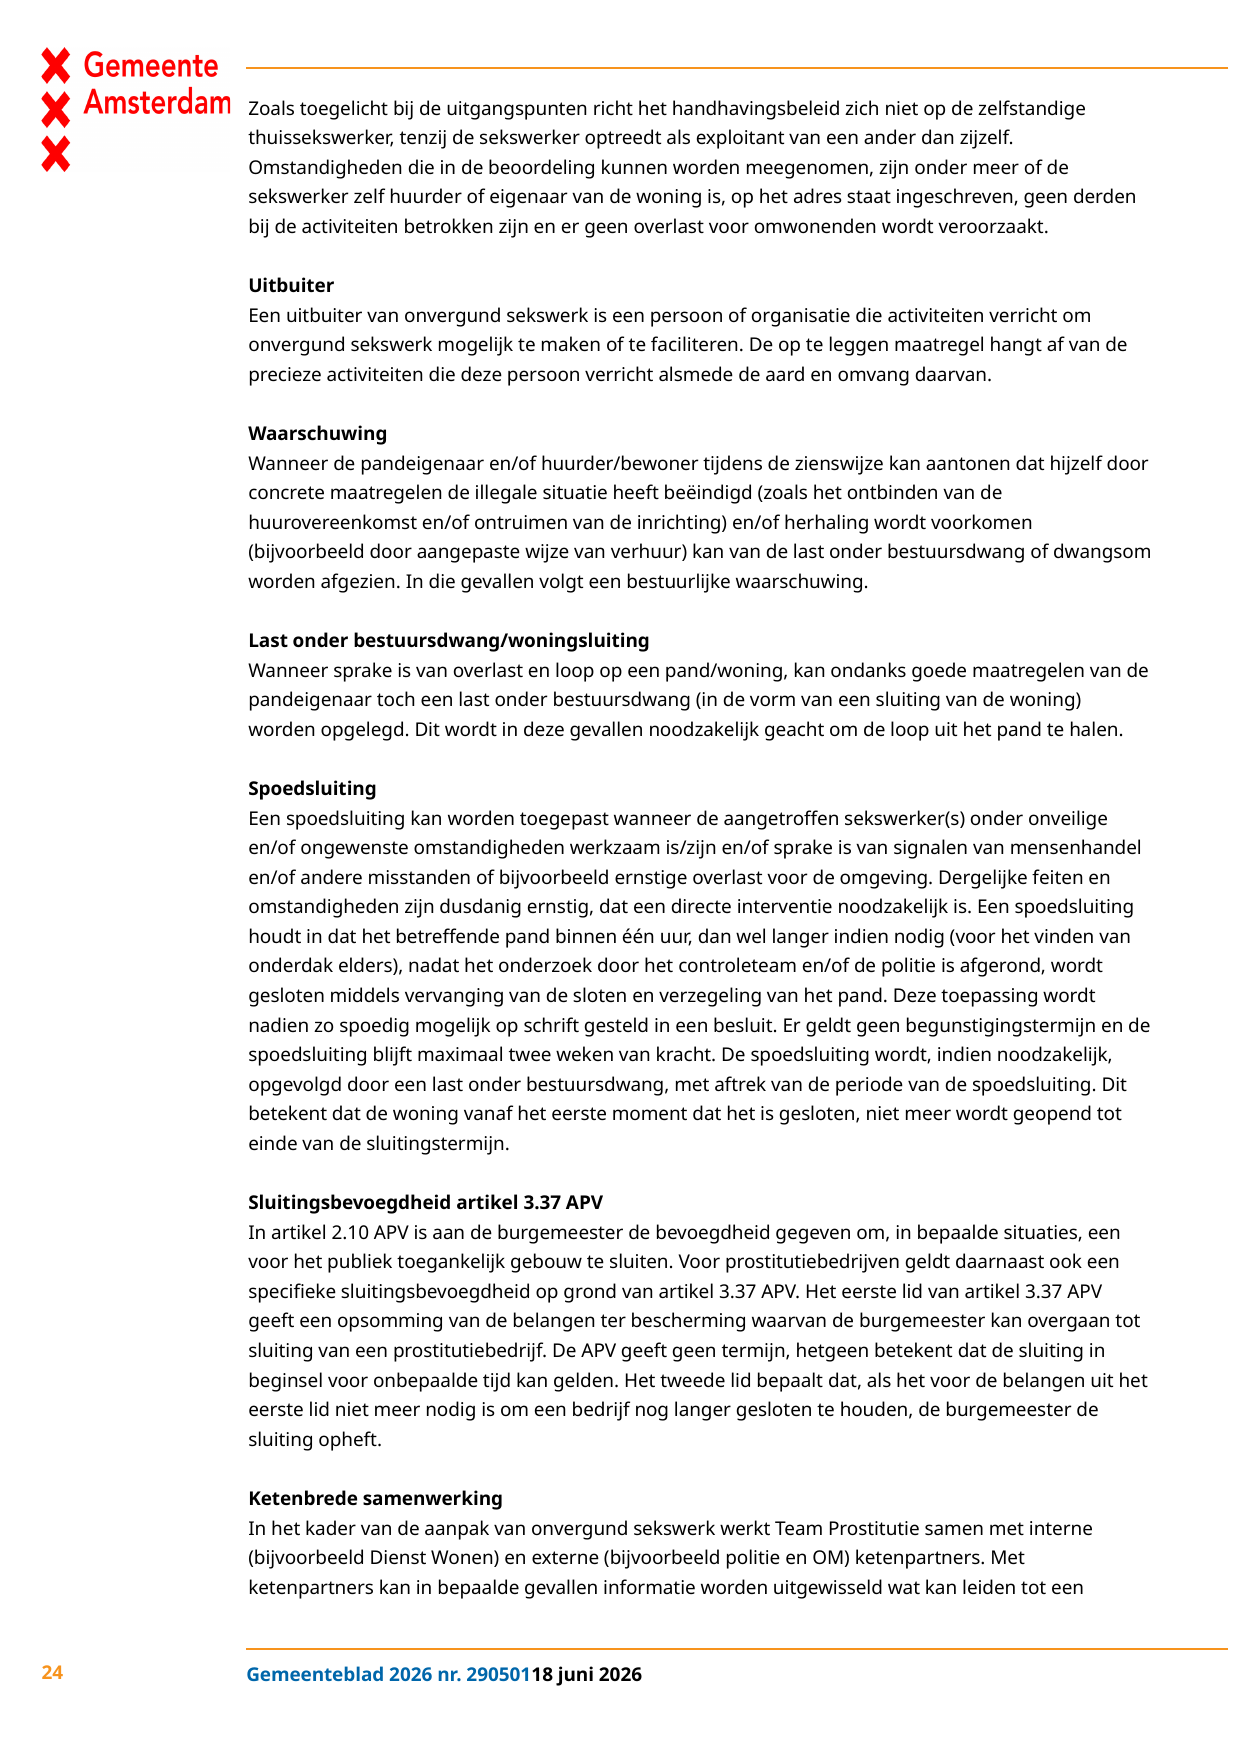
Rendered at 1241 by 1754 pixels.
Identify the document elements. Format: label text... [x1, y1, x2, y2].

text In het kader van de aanpak van onvergund sekswerk werkt Team Prostitutie samen met interne (bijvoorbeeld Dienst Wonen) en externe (bijvoorbeeld politie en OM) ketenpartners. Met ketenpartners kan in bepaalde gevallen informatie worden uitgewisseld wat kan leiden tot een [248, 1515, 1152, 1600]
text Zoals toegelicht bij de uitgangspunten richt het handhavingsbeleid zich niet op de zelfstandige thuissekswerker, tenzij de sekswerker optreedt als exploitant van een ander dan zijzelf. Omstandigheden die in de beoordeling kunnen worden meegenomen, zijn onder meer of de sekswerker zelf huurder of eigenaar van de woning is, op het adres staat ingeschreven, geen derden bij de activiteiten betrokken zijn en er geen overlast voor omwonenden wordt veroorzaakt. [248, 95, 1152, 239]
text Last onder bestuursdwang/woningsluiting [248, 627, 1152, 653]
text Waarschuwing [248, 420, 1152, 446]
text Spoedsluiting [248, 775, 1152, 801]
text Wanneer sprake is van overlast en loop op een pand/woning, kan ondanks goede maatregelen van de pandeigenaar toch een last onder bestuursdwang (in de vorm van een sluiting van de woning) worden opgelegd. Dit wordt in deze gevallen noodzakelijk geacht om de loop uit het pand te halen. [248, 657, 1152, 742]
text Een spoedsluiting kan worden toegepast wanneer de aangetroffen sekswerker(s) onder onveilige en/of ongewenste omstandigheden werkzaam is/zijn en/of sprake is van signalen van mensenhandel en/of andere misstanden of bijvoorbeeld ernstige overlast voor de omgeving. Dergelijke feiten en omstandigheden zijn dusdanig ernstig, dat een directe interventie noodzakelijk is. Een spoedsluiting houdt in dat het betreffende pand binnen één uur, dan wel langer indien nodig (voor het vinden van onderdak elders), nadat het onderzoek door het controleteam en/of de politie is afgerond, wordt gesloten middels vervanging van de sloten en verzegeling van het pand. Deze toepassing wordt nadien zo spoedig mogelijk op schrift gesteld in een besluit. Er geldt geen begunstigingstermijn en de spoedsluiting blijft maximaal twee weken van kracht. De spoedsluiting wordt, indien noodzakelijk, opgevolgd door een last onder bestuursdwang, met aftrek van de periode van de spoedsluiting. Dit betekent dat de woning vanaf het eerste moment dat het is gesloten, niet meer wordt geopend tot einde van de sluitingstermijn. [248, 805, 1152, 1156]
text Ketenbrede samenwerking [248, 1485, 1152, 1511]
picture [41, 47, 231, 172]
text Uitbuiter [248, 272, 1152, 298]
text Wanneer de pandeigenaar en/of huurder/bewoner tijdens de zienswijze kan aantonen dat hijzelf door concrete maatregelen de illegale situatie heeft beëindigd (zoals het ontbinden van de huurovereenkomst en/of ontruimen van de inrichting) en/of herhaling wordt voorkomen (bijvoorbeeld door aangepaste wijze van verhuur) kan van de last onder bestuursdwang of dwangsom worden afgezien. In die gevallen volgt een bestuurlijke waarschuwing. [248, 450, 1152, 594]
text Een uitbuiter van onvergund sekswerk is een persoon of organisatie die activiteiten verricht om onvergund sekswerk mogelijk te maken of te faciliteren. De op te leggen maatregel hangt af van de precieze activiteiten die deze persoon verricht alsmede de aard en omvang daarvan. [248, 302, 1152, 387]
text Sluitingsbevoegdheid artikel 3.37 APV [248, 1189, 1152, 1215]
text In artikel 2.10 APV is aan de burgemeester de bevoegdheid gegeven om, in bepaalde situaties, een voor het publiek toegankelijk gebouw te sluiten. Voor prostitutiebedrijven geldt daarnaast ook een specifieke sluitingsbevoegdheid op grond van artikel 3.37 APV. Het eerste lid van artikel 3.37 APV geeft een opsomming van de belangen ter bescherming waarvan de burgemeester kan overgaan tot sluiting van een prostitutiebedrijf. De APV geeft geen termijn, hetgeen betekent dat de sluiting in beginsel voor onbepaalde tijd kan gelden. Het tweede lid bepaalt dat, als het voor de belangen uit het eerste lid niet meer nodig is om een bedrijf nog langer gesloten te houden, de burgemeester de sluiting opheft. [248, 1219, 1152, 1452]
